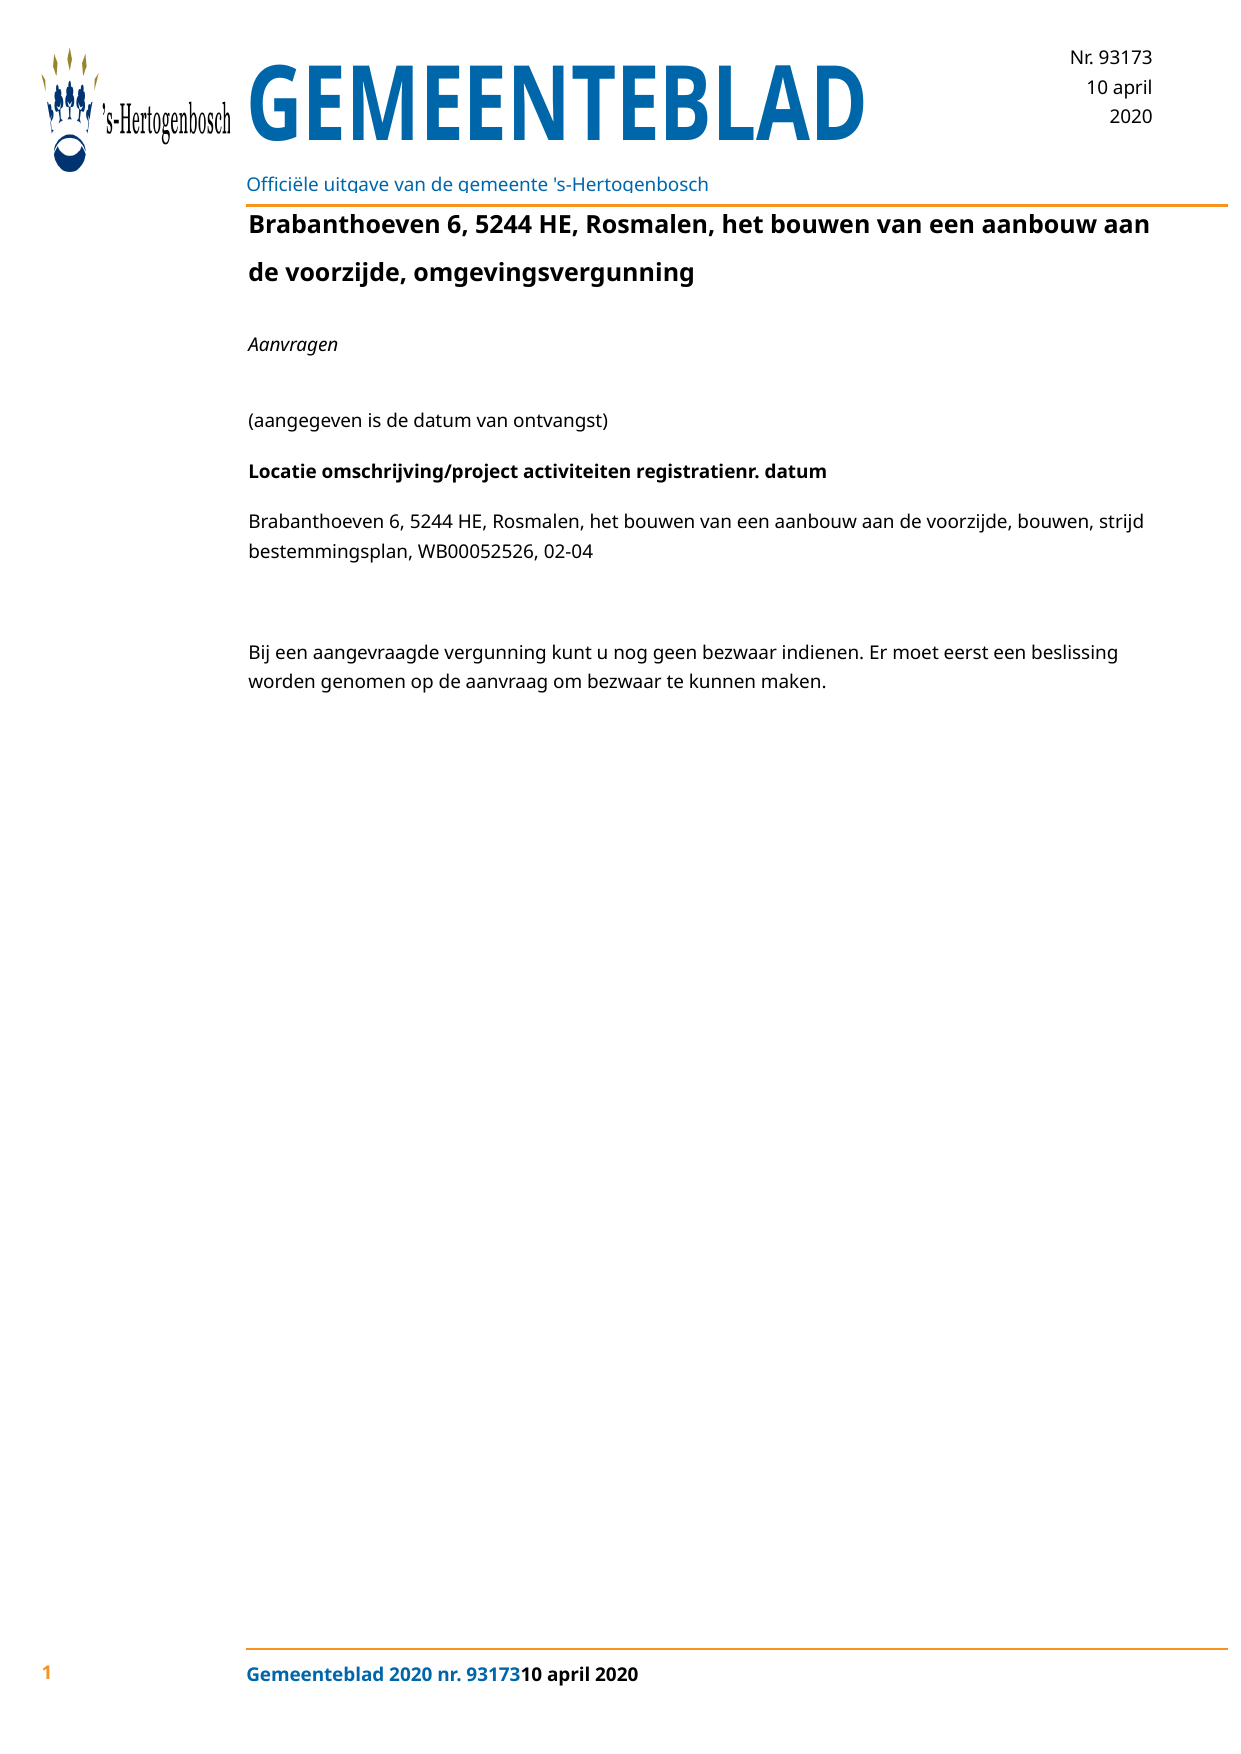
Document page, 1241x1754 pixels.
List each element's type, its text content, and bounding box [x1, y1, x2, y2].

text Aanvragen [248, 331, 1152, 357]
text (aangegeven is de datum van ontvangst) [248, 408, 1152, 433]
text Brabanthoeven 6, 5244 HE, Rosmalen, het bouwen van een aanbouw aan de voorzijde, bouwen, strijd bestemmingsplan, WB00052526, 02-04 [248, 508, 1152, 564]
text Locatie omschrijving/project activiteiten registratienr. datum [248, 458, 1152, 484]
text Brabanthoeven 6, 5244 HE, Rosmalen, het bouwen van een aanbouw aan de voorzijde, omgevingsvergunning [248, 207, 1152, 288]
picture [41, 47, 231, 172]
text Bij een aangevraagde vergunning kunt u nog geen bezwaar indienen. Er moet eerst een beslissing worden genomen op de aanvraag om bezwaar te kunnen maken. [248, 639, 1152, 694]
